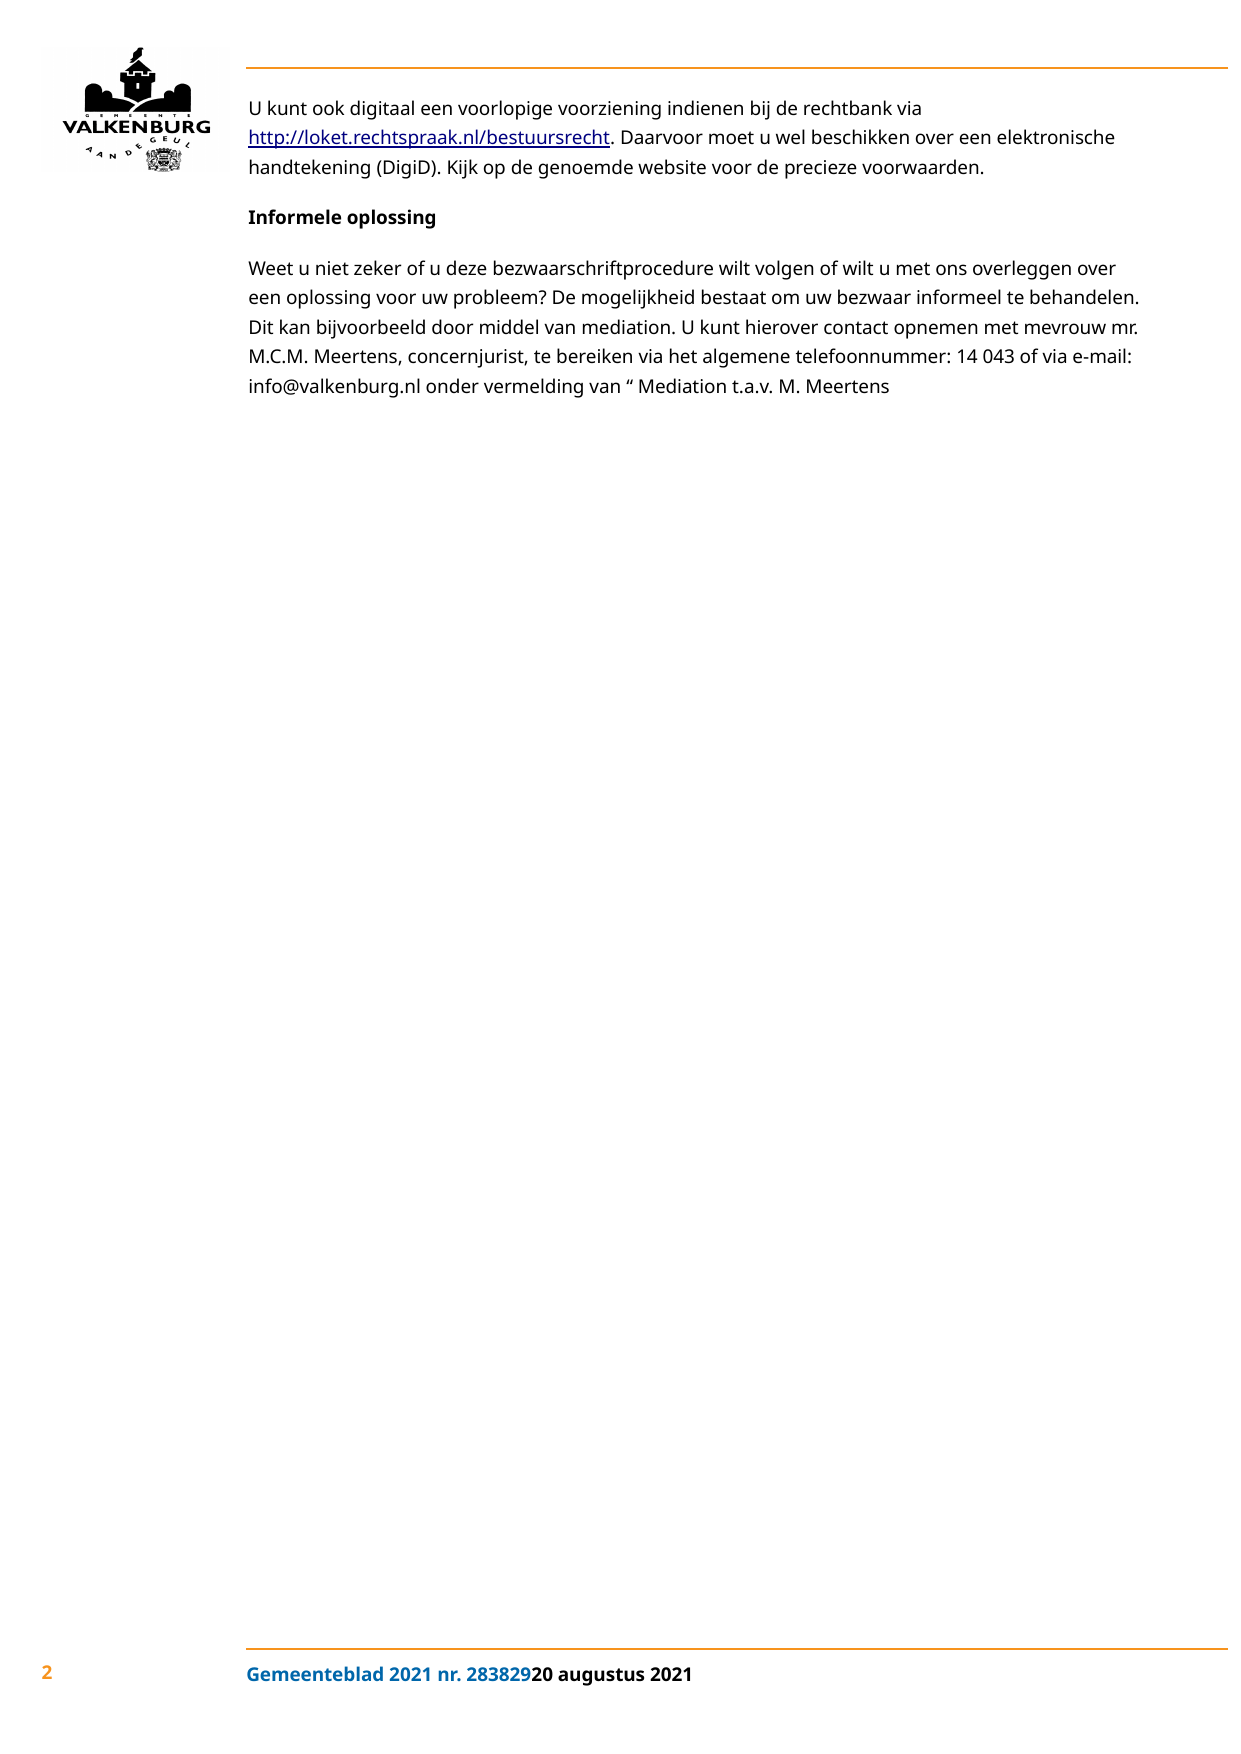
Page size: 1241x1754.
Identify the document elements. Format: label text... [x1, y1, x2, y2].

text U kunt ook digitaal een voorlopige voorziening indienen bij de rechtbank via http://loket.rechtspraak.nl/bestuursrecht. Daarvoor moet u wel beschikken over een elektronische handtekening (DigiD). Kijk op de genoemde website voor de precieze voorwaarden. [248, 95, 1152, 180]
picture [41, 47, 231, 172]
text Informele oplossing [248, 204, 1152, 230]
text Weet u niet zeker of u deze bezwaarschriftprocedure wilt volgen of wilt u met ons overleggen over een oplossing voor uw probleem? De mogelijkheid bestaat om uw bezwaar informeel te behandelen. Dit kan bijvoorbeeld door middel van mediation. U kunt hierover contact opnemen met mevrouw mr. M.C.M. Meertens, concernjurist, te bereiken via het algemene telefoonnummer: 14 043 of via e-mail: info@valkenburg.nl onder vermelding van “ Mediation t.a.v. M. Meertens [248, 255, 1152, 399]
